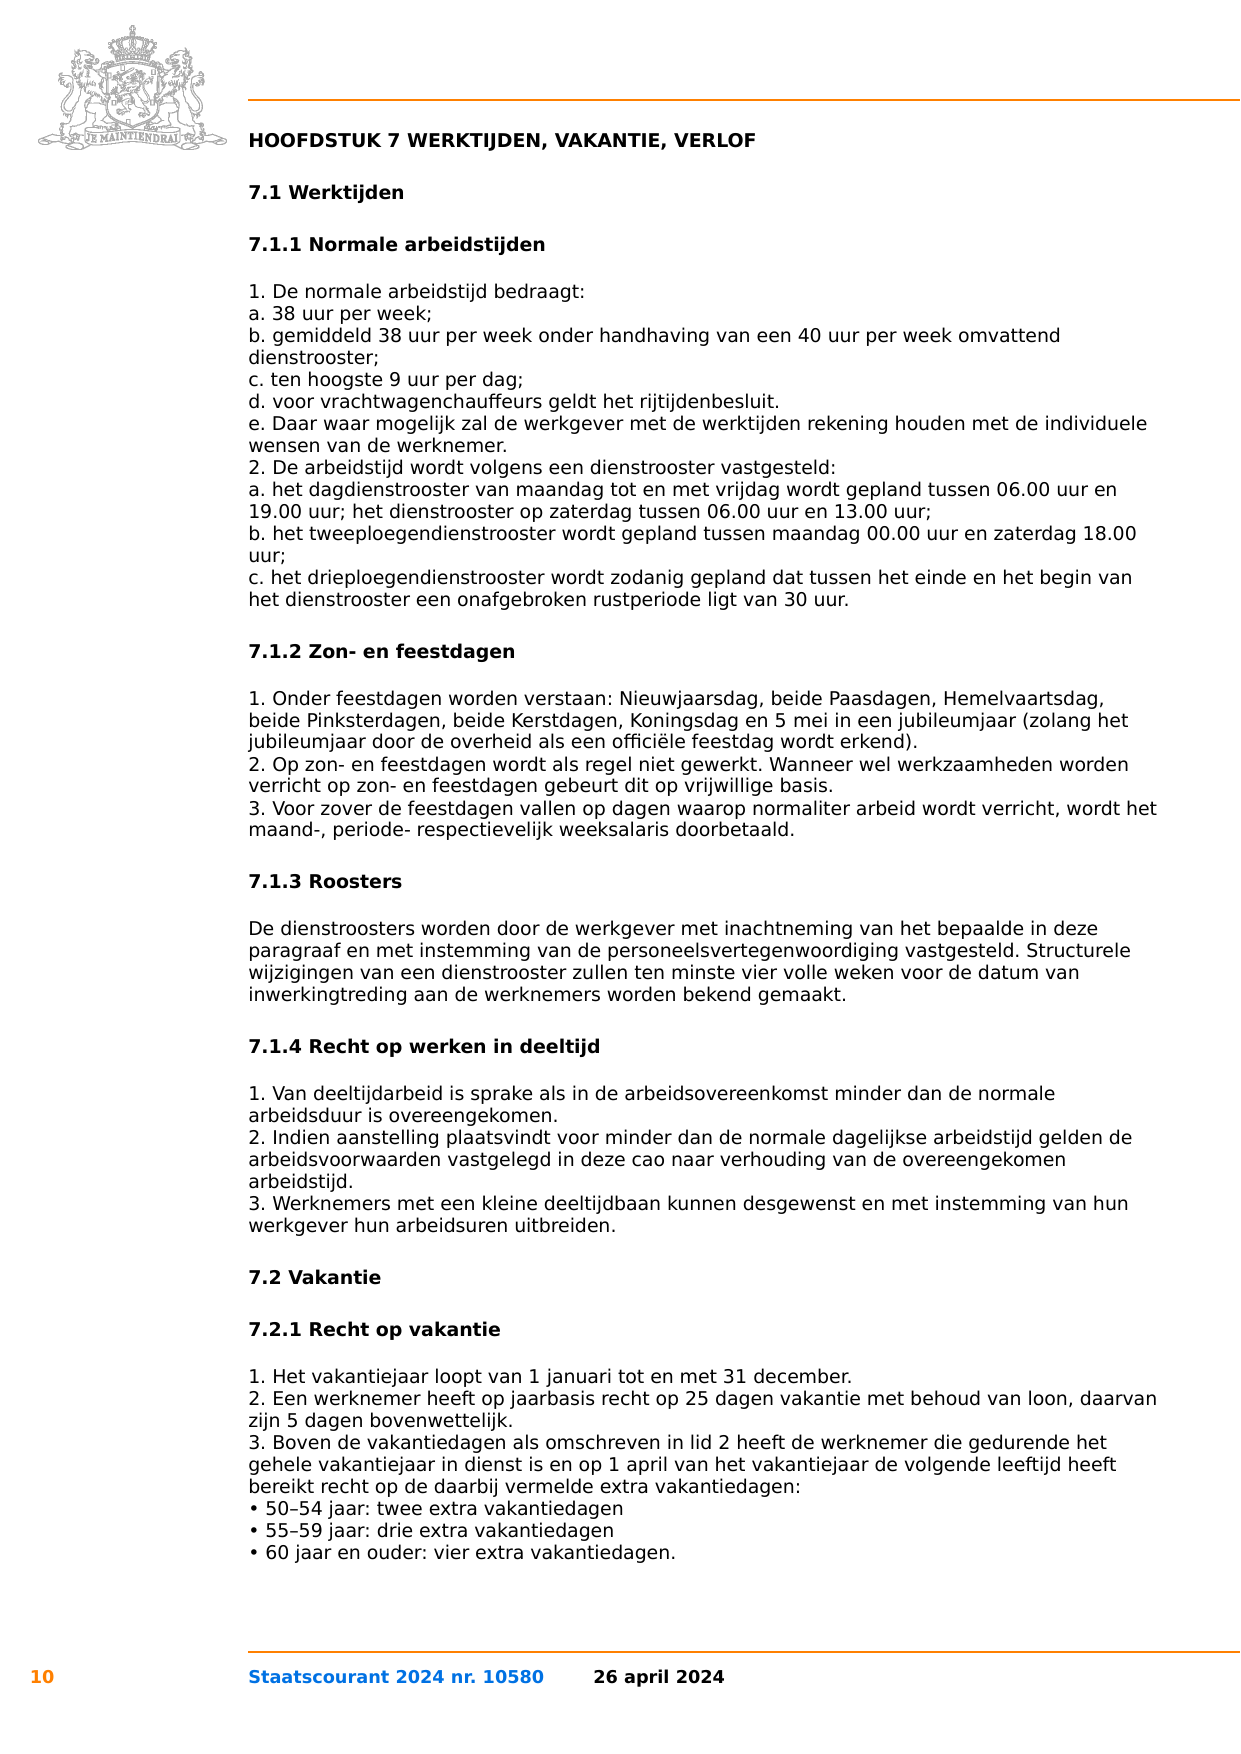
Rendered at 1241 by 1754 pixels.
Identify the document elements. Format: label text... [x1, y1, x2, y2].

subtitle 7.2.1 Recht op vakantie [248, 1319, 1163, 1341]
subtitle 7.1.1 Normale arbeidstijden [248, 234, 1163, 256]
subtitle 7.1.3 Roosters [248, 871, 1163, 893]
subtitle 7.1.4 Recht op werken in deeltijd [248, 1036, 1163, 1058]
text a. het dagdienstrooster van maandag tot en met vrijdag wordt gepland tussen 06.00 uur en 19.00 uur; het dienstrooster op zaterdag tussen 06.00 uur en 13.00 uur; [248, 479, 1163, 523]
text 3. Werknemers met een kleine deeltijdbaan kunnen desgewenst en met instemming van hun werkgever hun arbeidsuren uitbreiden. [248, 1193, 1163, 1237]
text De dienstroosters worden door de werkgever met inachtneming van het bepaalde in deze paragraaf en met instemming van de personeelsvertegenwoordiging vastgesteld. Structurele wijzigingen van een dienstrooster zullen ten minste vier volle weken voor de datum van inwerkingtreding aan de werknemers worden bekend gemaakt. [248, 918, 1163, 1006]
text c. het drieploegendienstrooster wordt zodanig gepland dat tussen het einde en het begin van het dienstrooster een onafgebroken rustperiode ligt van 30 uur. [248, 567, 1163, 611]
text 1. Van deeltijdarbeid is sprake als in de arbeidsovereenkomst minder dan de normale arbeidsduur is overeengekomen. [248, 1083, 1163, 1127]
text e. Daar waar mogelijk zal de werkgever met de werktijden rekening houden met de individuele wensen van de werknemer. [248, 413, 1163, 457]
text • 55–59 jaar: drie extra vakantiedagen [248, 1520, 1163, 1542]
text 2. Een werknemer heeft op jaarbasis recht op 25 dagen vakantie met behoud van loon, daarvan zijn 5 dagen bovenwettelijk. [248, 1388, 1163, 1432]
text 1. De normale arbeidstijd bedraagt: [248, 281, 1163, 303]
text d. voor vrachtwagenchauffeurs geldt het rijtijdenbesluit. [248, 391, 1163, 413]
text b. gemiddeld 38 uur per week onder handhaving van een 40 uur per week omvattend dienstrooster; [248, 325, 1163, 369]
subtitle HOOFDSTUK 7 WERKTIJDEN, VAKANTIE, VERLOF [248, 130, 1163, 152]
subtitle 7.2 Vakantie [248, 1267, 1163, 1289]
text 2. De arbeidstijd wordt volgens een dienstrooster vastgesteld: [248, 457, 1163, 479]
text 3. Boven de vakantiedagen als omschreven in lid 2 heeft de werknemer die gedurende het gehele vakantiejaar in dienst is en op 1 april van het vakantiejaar de volgende leeftijd heeft bereikt recht op de daarbij vermelde extra vakantiedagen: [248, 1432, 1163, 1498]
text 1. Het vakantiejaar loopt van 1 januari tot en met 31 december. [248, 1366, 1163, 1388]
text 1. Onder feestdagen worden verstaan: Nieuwjaarsdag, beide Paasdagen, Hemelvaartsdag, beide Pinksterdagen, beide Kerstdagen, Koningsdag en 5 mei in een jubileumjaar (zolang het jubileumjaar door de overheid als een officiële feestdag wordt erkend). [248, 687, 1163, 753]
subtitle 7.1.2 Zon- en feestdagen [248, 641, 1163, 662]
text c. ten hoogste 9 uur per dag; [248, 369, 1163, 391]
subtitle 7.1 Werktijden [248, 182, 1163, 204]
text b. het tweeploegendienstrooster wordt gepland tussen maandag 00.00 uur en zaterdag 18.00 uur; [248, 523, 1163, 567]
text • 50–54 jaar: twee extra vakantiedagen [248, 1498, 1163, 1520]
text a. 38 uur per week; [248, 303, 1163, 325]
text • 60 jaar en ouder: vier extra vakantiedagen. [248, 1542, 1163, 1564]
text 2. Indien aanstelling plaatsvindt voor minder dan de normale dagelijkse arbeidstijd gelden de arbeidsvoorwaarden vastgelegd in deze cao naar verhouding van de overeengekomen arbeidstijd. [248, 1127, 1163, 1193]
text 3. Voor zover de feestdagen vallen op dagen waarop normaliter arbeid wordt verricht, wordt het maand-, periode- respectievelijk weeksalaris doorbetaald. [248, 797, 1163, 841]
text 2. Op zon- en feestdagen wordt als regel niet gewerkt. Wanneer wel werkzaamheden worden verricht op zon- en feestdagen gebeurt dit op vrijwillige basis. [248, 753, 1163, 797]
picture [38, 25, 227, 150]
